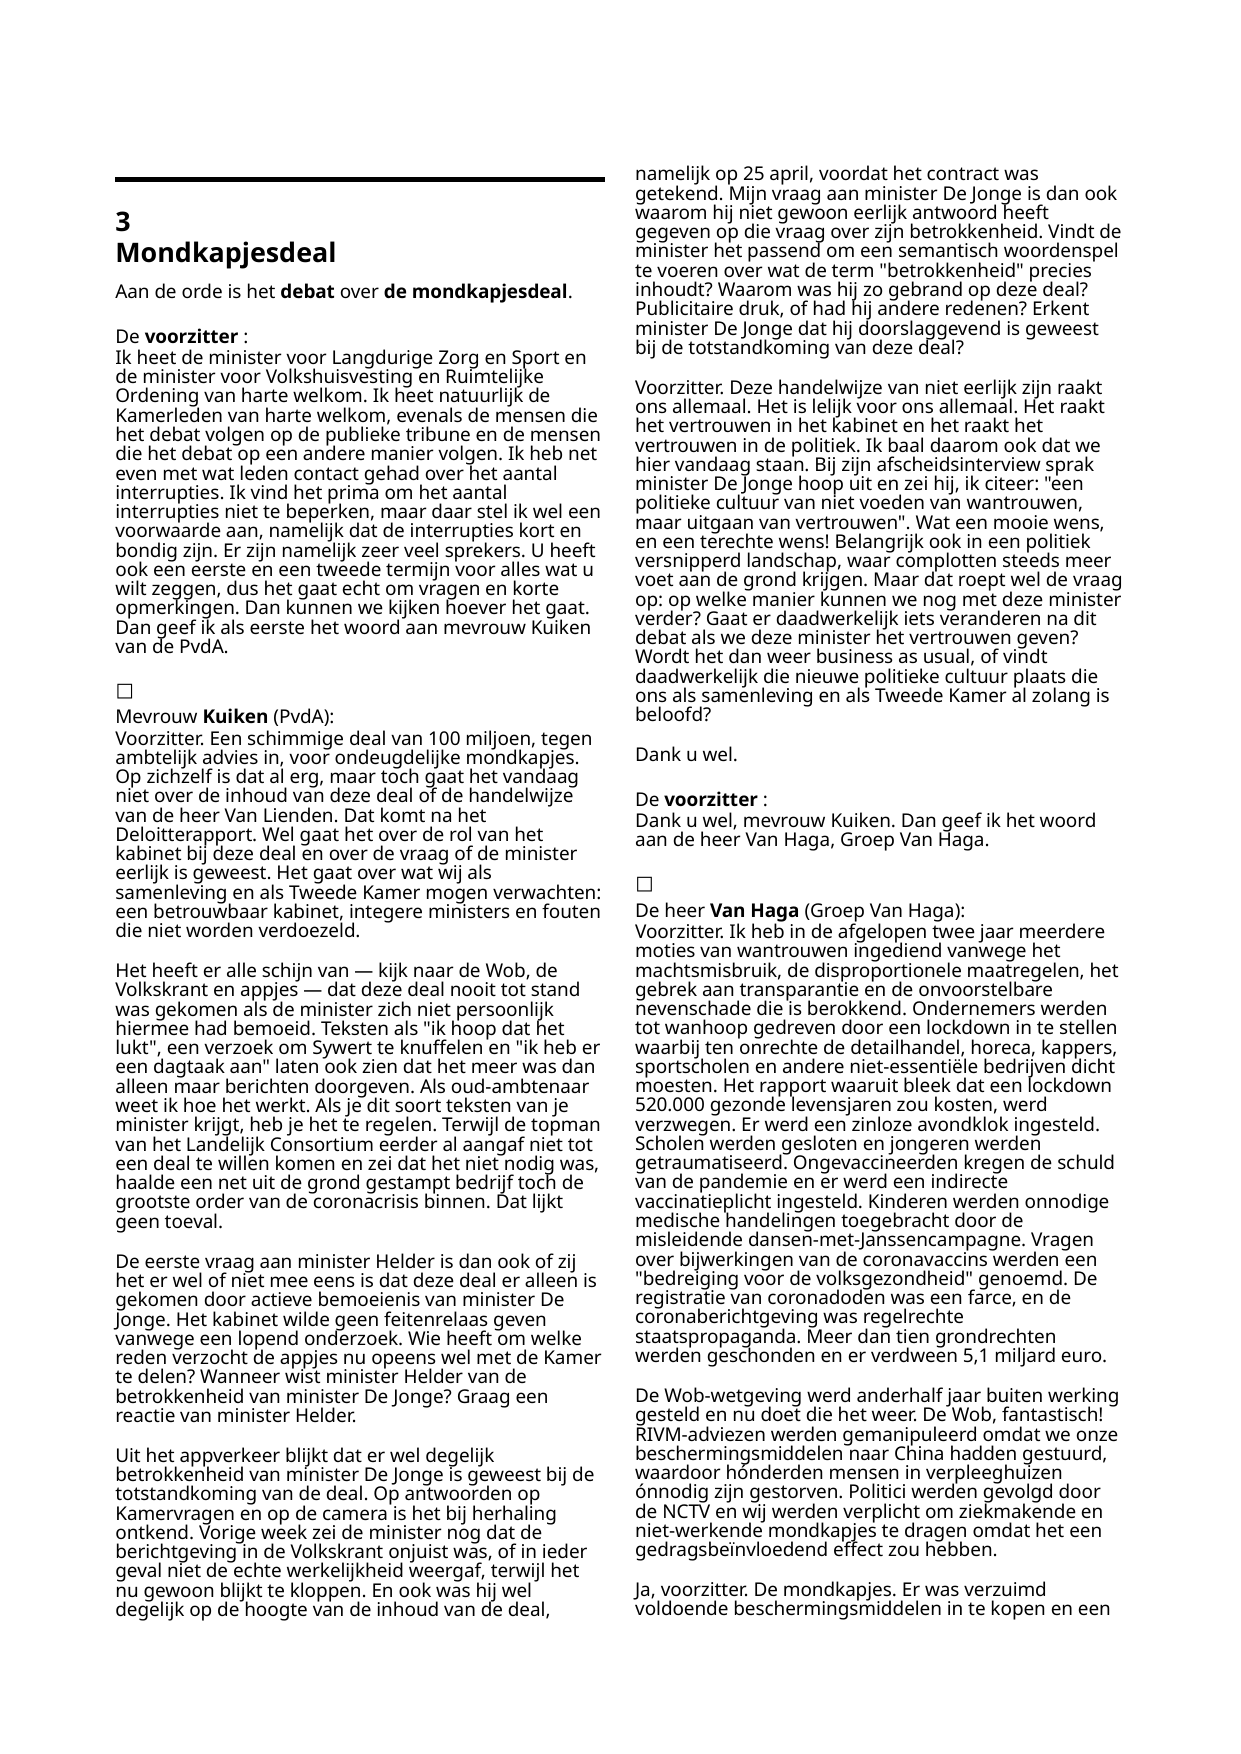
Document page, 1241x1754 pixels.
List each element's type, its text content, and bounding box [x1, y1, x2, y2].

text Ik heet de minister voor Langdurige Zorg en Sport en de minister voor Volkshuisvesting en Ruimtelijke Ordening van harte welkom. Ik heet natuurlijk de Kamerleden van harte welkom, evenals de mensen die het debat volgen op de publieke tribune en de mensen die het debat op een andere manier volgen. Ik heb net even met wat leden contact gehad over het aantal interrupties. Ik vind het prima om het aantal interrupties niet te beperken, maar daar stel ik wel een voorwaarde aan, namelijk dat de interrupties kort en bondig zijn. Er zijn namelijk zeer veel sprekers. U heeft ook een eerste en een tweede termijn voor alles wat u wilt zeggen, dus het gaat echt om vragen en korte opmerkingen. Dan kunnen we kijken hoever het gaat. Dan geef ik als eerste het woord aan mevrouw Kuiken van de PvdA. [115, 349, 605, 657]
text Mevrouw Kuiken (PvdA): [115, 704, 605, 729]
text Ja, voorzitter. De mondkapjes. Er was verzuimd voldoende beschermingsmiddelen in te kopen en een [635, 1581, 1125, 1620]
text De eerste vraag aan minister Helder is dan ook of zij het er wel of niet mee eens is dat deze deal er alleen is gekomen door actieve bemoeienis van minister De Jonge. Het kabinet wilde geen feitenrelaas geven vanwege een lopend onderzoek. Wie heeft om welke reden verzocht de appjes nu opeens wel met de Kamer te delen? Wanneer wist minister Helder van de betrokkenheid van minister De Jonge? Graag een reactie van minister Helder. [115, 1253, 605, 1426]
text Voorzitter. Een schimmige deal van 100 miljoen, tegen ambtelijk advies in, voor ondeugdelijke mondkapjes. Op zichzelf is dat al erg, maar toch gaat het vandaag niet over de inhoud van deze deal of de handelwijze van de heer Van Lienden. Dat komt na het Deloitterapport. Wel gaat het over de rol van het kabinet bij deze deal en over de vraag of de minister eerlijk is geweest. Het gaat over wat wij als samenleving en als Tweede Kamer mogen verwachten: een betrouwbaar kabinet, integere ministers en fouten die niet worden verdoezeld. [115, 729, 605, 941]
text De voorzitter : [635, 786, 1125, 812]
text Voorzitter. Deze handelwijze van niet eerlijk zijn raakt ons allemaal. Het is lelijk voor ons allemaal. Het raakt het vertrouwen in het kabinet en het raakt het vertrouwen in de politiek. Ik baal daarom ook dat we hier vandaag staan. Bij zijn afscheidsinterview sprak minister De Jonge hoop uit en zei hij, ik citeer: "een politieke cultuur van niet voeden van wantrouwen, maar uitgaan van vertrouwen". Wat een mooie wens, en een terechte wens! Belangrijk ook in een politiek versnipperd landschap, waar complotten steeds meer voet aan de grond krijgen. Maar dat roept wel de vraag op: op welke manier kunnen we nog met deze minister verder? Gaat er daadwerkelijk iets veranderen na dit debat als we deze minister het vertrouwen geven? Wordt het dan weer business as usual, of vindt daadwerkelijk die nieuwe politieke cultuur plaats die ons als samenleving en als Tweede Kamer al zolang is beloofd? [635, 379, 1125, 726]
text Uit het appverkeer blijkt dat er wel degelijk betrokkenheid van minister De Jonge is geweest bij de totstandkoming van de deal. Op antwoorden op Kamervragen en op de camera is het bij herhaling ontkend. Vorige week zei de minister nog dat de berichtgeving in de Volkskrant onjuist was, of in ieder geval niet de echte werkelijkheid weergaf, terwijl het nu gewoon blijkt te kloppen. En ook was hij wel degelijk op de hoogte van de inhoud van de deal, [115, 1447, 605, 1620]
text ⬜ [115, 678, 605, 704]
text De Wob-wetgeving werd anderhalf jaar buiten werking gesteld en nu doet die het weer. De Wob, fantastisch! RIVM-adviezen werden gemanipuleerd omdat we onze beschermingsmiddelen naar China hadden gestuurd, waardoor hónderden mensen in verpleeghuizen ónnodig zijn gestorven. Politici werden gevolgd door de NCTV en wij werden verplicht om ziekmakende en niet-werkende mondkapjes te dragen omdat het een gedragsbeïnvloedend effect zou hebben. [635, 1387, 1125, 1560]
text De voorzitter : [115, 323, 605, 349]
text Aan de orde is het debat over de mondkapjesdeal. [115, 283, 605, 302]
text De heer Van Haga (Groep Van Haga): [635, 897, 1125, 923]
text Voorzitter. Ik heb in de afgelopen twee jaar meerdere moties van wantrouwen ingediend vanwege het machtsmisbruik, de disproportionele maatregelen, het gebrek aan transparantie en de onvoorstelbare nevenschade die is berokkend. Ondernemers werden tot wanhoop gedreven door een lockdown in te stellen waarbij ten onrechte de detailhandel, horeca, kappers, sportscholen en andere niet-essentiële bedrijven dicht moesten. Het rapport waaruit bleek dat een lockdown 520.000 gezonde levensjaren zou kosten, werd verzwegen. Er werd een zinloze avondklok ingesteld. Scholen werden gesloten en jongeren werden getraumatiseerd. Ongevaccineerden kregen de schuld van de pandemie en er werd een indirecte vaccinatieplicht ingesteld. Kinderen werden onnodige medische handelingen toegebracht door de misleidende dansen-met-Janssencampagne. Vragen over bijwerkingen van de coronavaccins werden een "bedreiging voor de volksgezondheid" genoemd. De registratie van coronadoden was een farce, en de coronaberichtgeving was regelrechte staatspropaganda. Meer dan tien grondrechten werden geschonden en er verdween 5,1 miljard euro. [635, 923, 1125, 1366]
text ⬜ [635, 872, 1125, 897]
text Dank u wel. [635, 746, 1125, 766]
text Het heeft er alle schijn van — kijk naar de Wob, de Volkskrant en appjes — dat deze deal nooit tot stand was gekomen als de minister zich niet persoonlijk hiermee had bemoeid. Teksten als "ik hoop dat het lukt", een verzoek om Sywert te knuffelen en "ik heb er een dagtaak aan" laten ook zien dat het meer was dan alleen maar berichten doorgeven. Als oud-ambtenaar weet ik hoe het werkt. Als je dit soort teksten van je minister krijgt, heb je het te regelen. Terwijl de topman van het Landelijk Consortium eerder al aangaf niet tot een deal te willen komen en zei dat het niet nodig was, haalde een net uit de grond gestampt bedrijf toch de grootste order van de coronacrisis binnen. Dat lijkt geen toeval. [115, 962, 605, 1232]
text Mondkapjesdeal [115, 239, 605, 283]
text 3 [115, 203, 605, 239]
text namelijk op 25 april, voordat het contract was getekend. Mijn vraag aan minister De Jonge is dan ook waarom hij niet gewoon eerlijk antwoord heeft gegeven op die vraag over zijn betrokkenheid. Vindt de minister het passend om een semantisch woordenspel te voeren over wat de term "betrokkenheid" precies inhoudt? Waarom was hij zo gebrand op deze deal? Publicitaire druk, of had hij andere redenen? Erkent minister De Jonge dat hij doorslaggevend is geweest bij de totstandkoming van deze deal? [635, 165, 1125, 358]
text Dank u wel, mevrouw Kuiken. Dan geef ik het woord aan de heer Van Haga, Groep Van Haga. [635, 812, 1125, 851]
